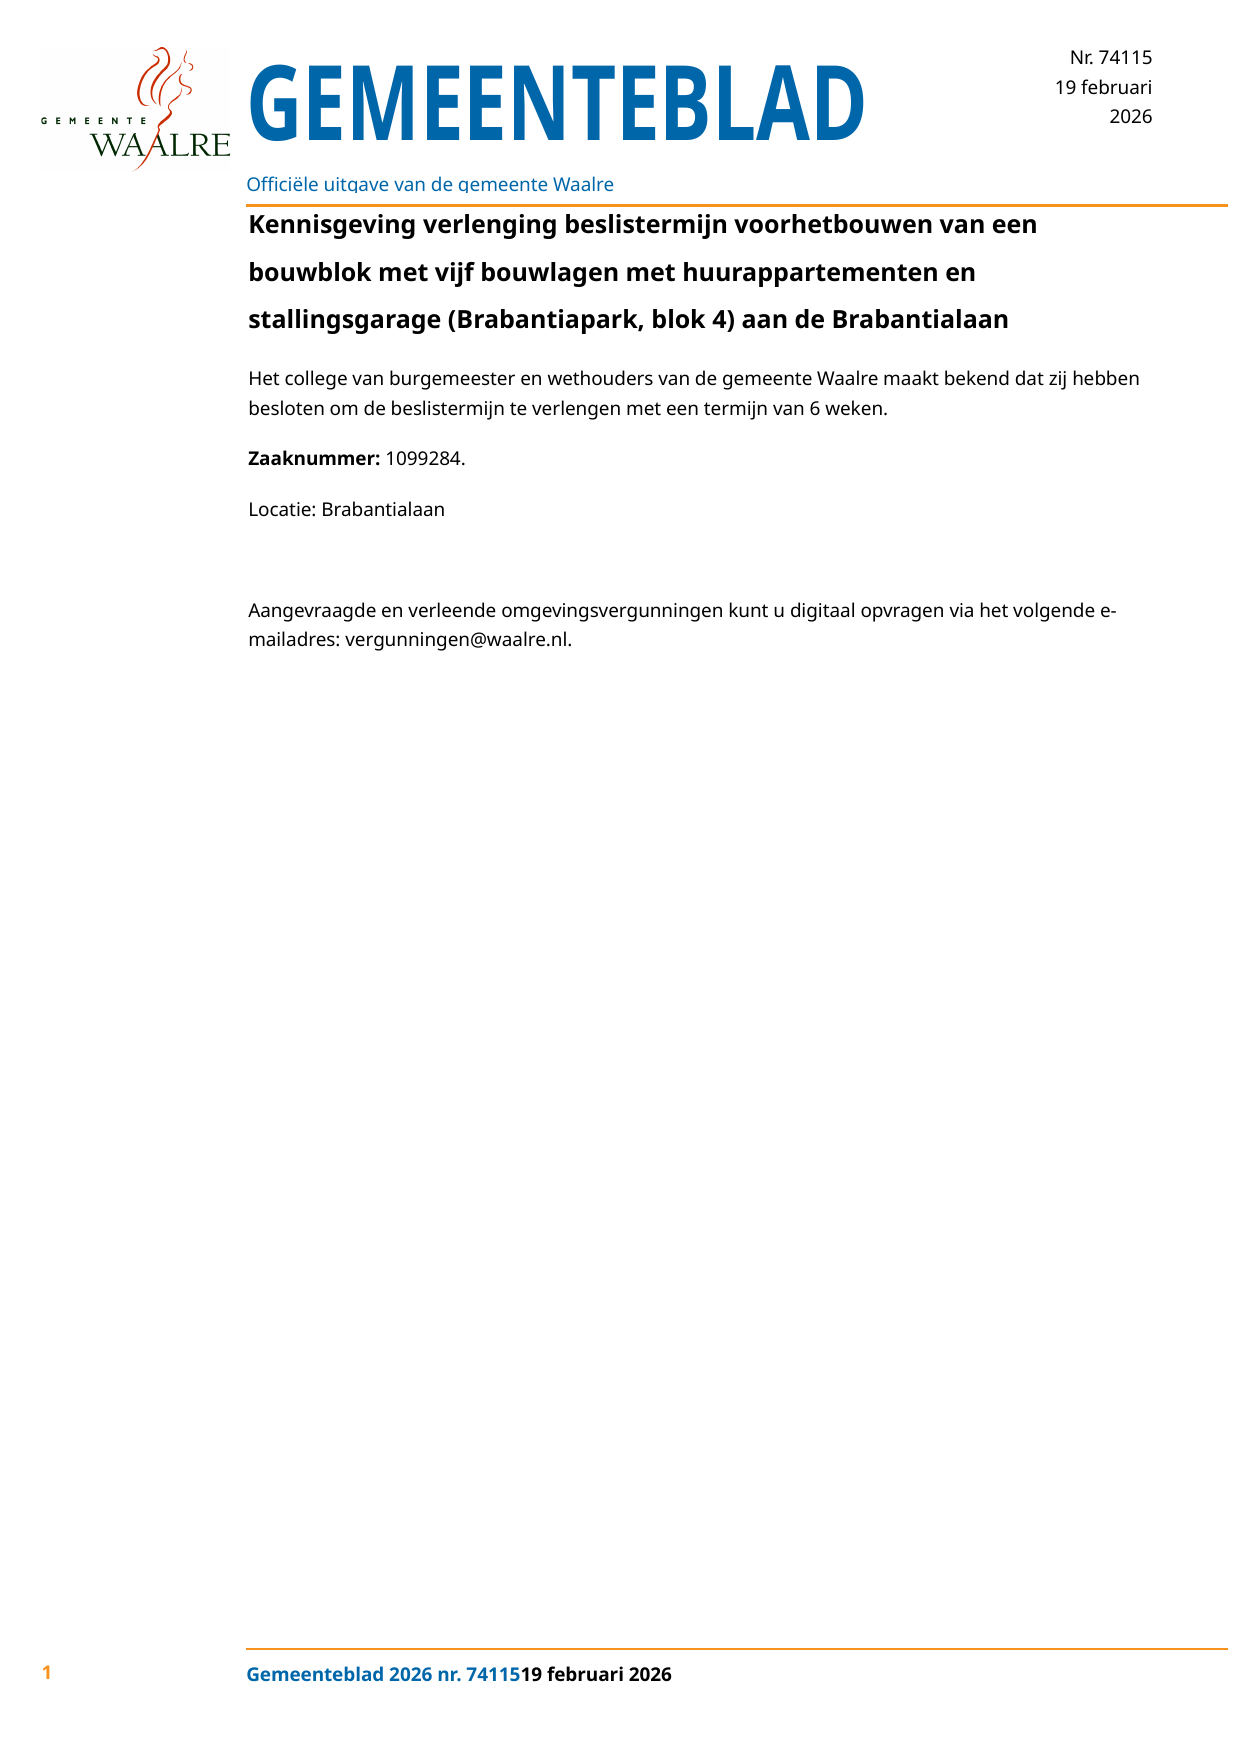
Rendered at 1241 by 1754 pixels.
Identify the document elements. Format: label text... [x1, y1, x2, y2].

picture [41, 47, 231, 172]
text Het college van burgemeester en wethouders van de gemeente Waalre maakt bekend dat zij hebben besloten om de beslistermijn te verlengen met een termijn van 6 weken. [248, 366, 1152, 421]
text Kennisgeving verlenging beslistermijn voorhetbouwen van een bouwblok met vijf bouwlagen met huurappartementen en stallingsgarage (Brabantiapark, blok 4) aan de Brabantialaan [248, 207, 1152, 336]
text Aangevraagde en verleende omgevingsvergunningen kunt u digitaal opvragen via het volgende e-mailadres: vergunningen@waalre.nl. [248, 597, 1152, 652]
text Zaaknummer: 1099284. [248, 446, 1152, 471]
text Locatie: Brabantialaan [248, 496, 1152, 522]
